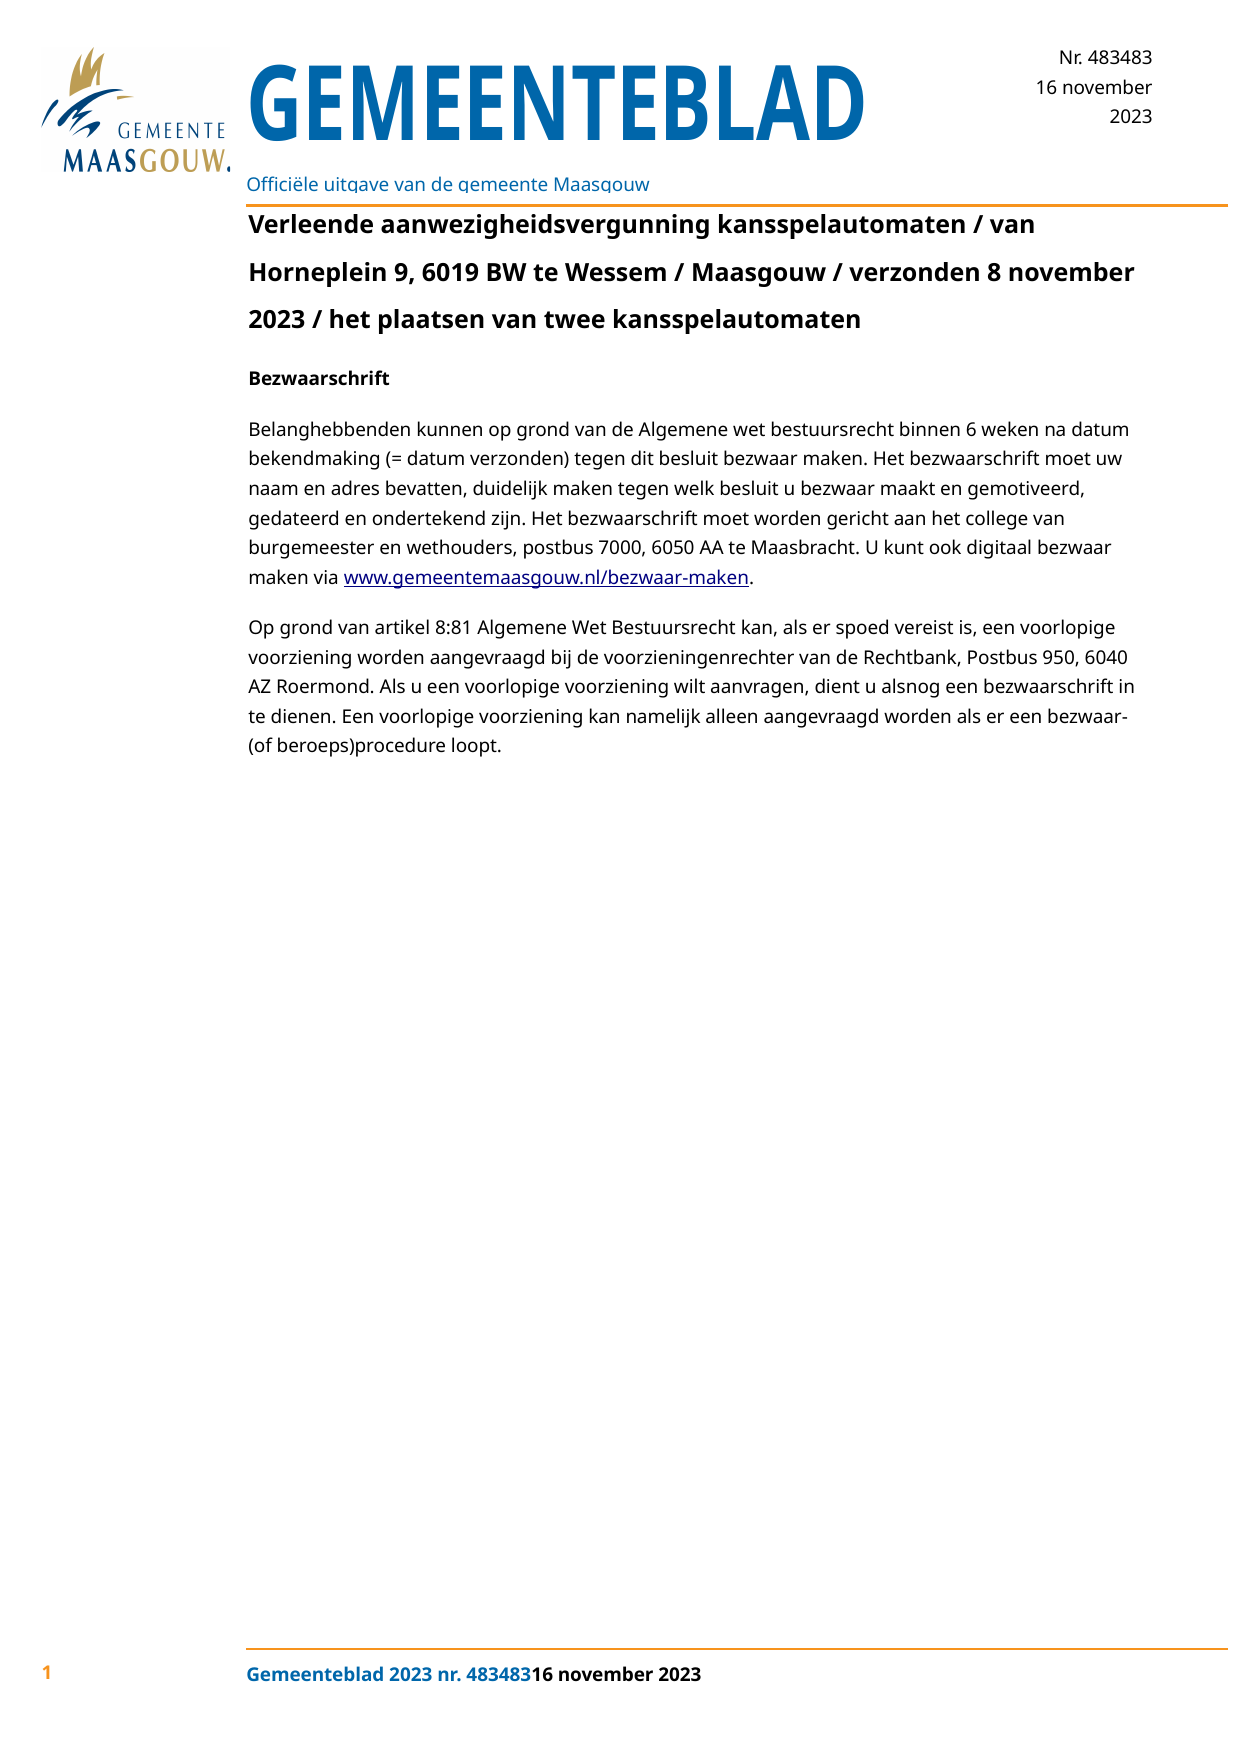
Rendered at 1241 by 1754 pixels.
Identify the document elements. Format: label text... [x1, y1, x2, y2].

text Verleende aanwezigheidsvergunning kansspelautomaten / van Horneplein 9, 6019 BW te Wessem / Maasgouw / verzonden 8 november 2023 / het plaatsen van twee kansspelautomaten [248, 207, 1152, 336]
picture [41, 47, 231, 172]
text Op grond van artikel 8:81 Algemene Wet Bestuursrecht kan, als er spoed vereist is, een voorlopige voorziening worden aangevraagd bij de voorzieningenrechter van de Rechtbank, Postbus 950, 6040 AZ Roermond. Als u een voorlopige voorziening wilt aanvragen, dient u alsnog een bezwaarschrift in te dienen. Een voorlopige voorziening kan namelijk alleen aangevraagd worden als er een bezwaar- (of beroeps)procedure loopt. [248, 614, 1152, 758]
text Belanghebbenden kunnen op grond van de Algemene wet bestuursrecht binnen 6 weken na datum bekendmaking (= datum verzonden) tegen dit besluit bezwaar maken. Het bezwaarschrift moet uw naam en adres bevatten, duidelijk maken tegen welk besluit u bezwaar maakt en gemotiveerd, gedateerd en ondertekend zijn. Het bezwaarschrift moet worden gericht aan het college van burgemeester en wethouders, postbus 7000, 6050 AA te Maasbracht. U kunt ook digitaal bezwaar maken via www.gemeentemaasgouw.nl/bezwaar-maken. [248, 416, 1152, 589]
text Bezwaarschrift [248, 366, 1152, 391]
